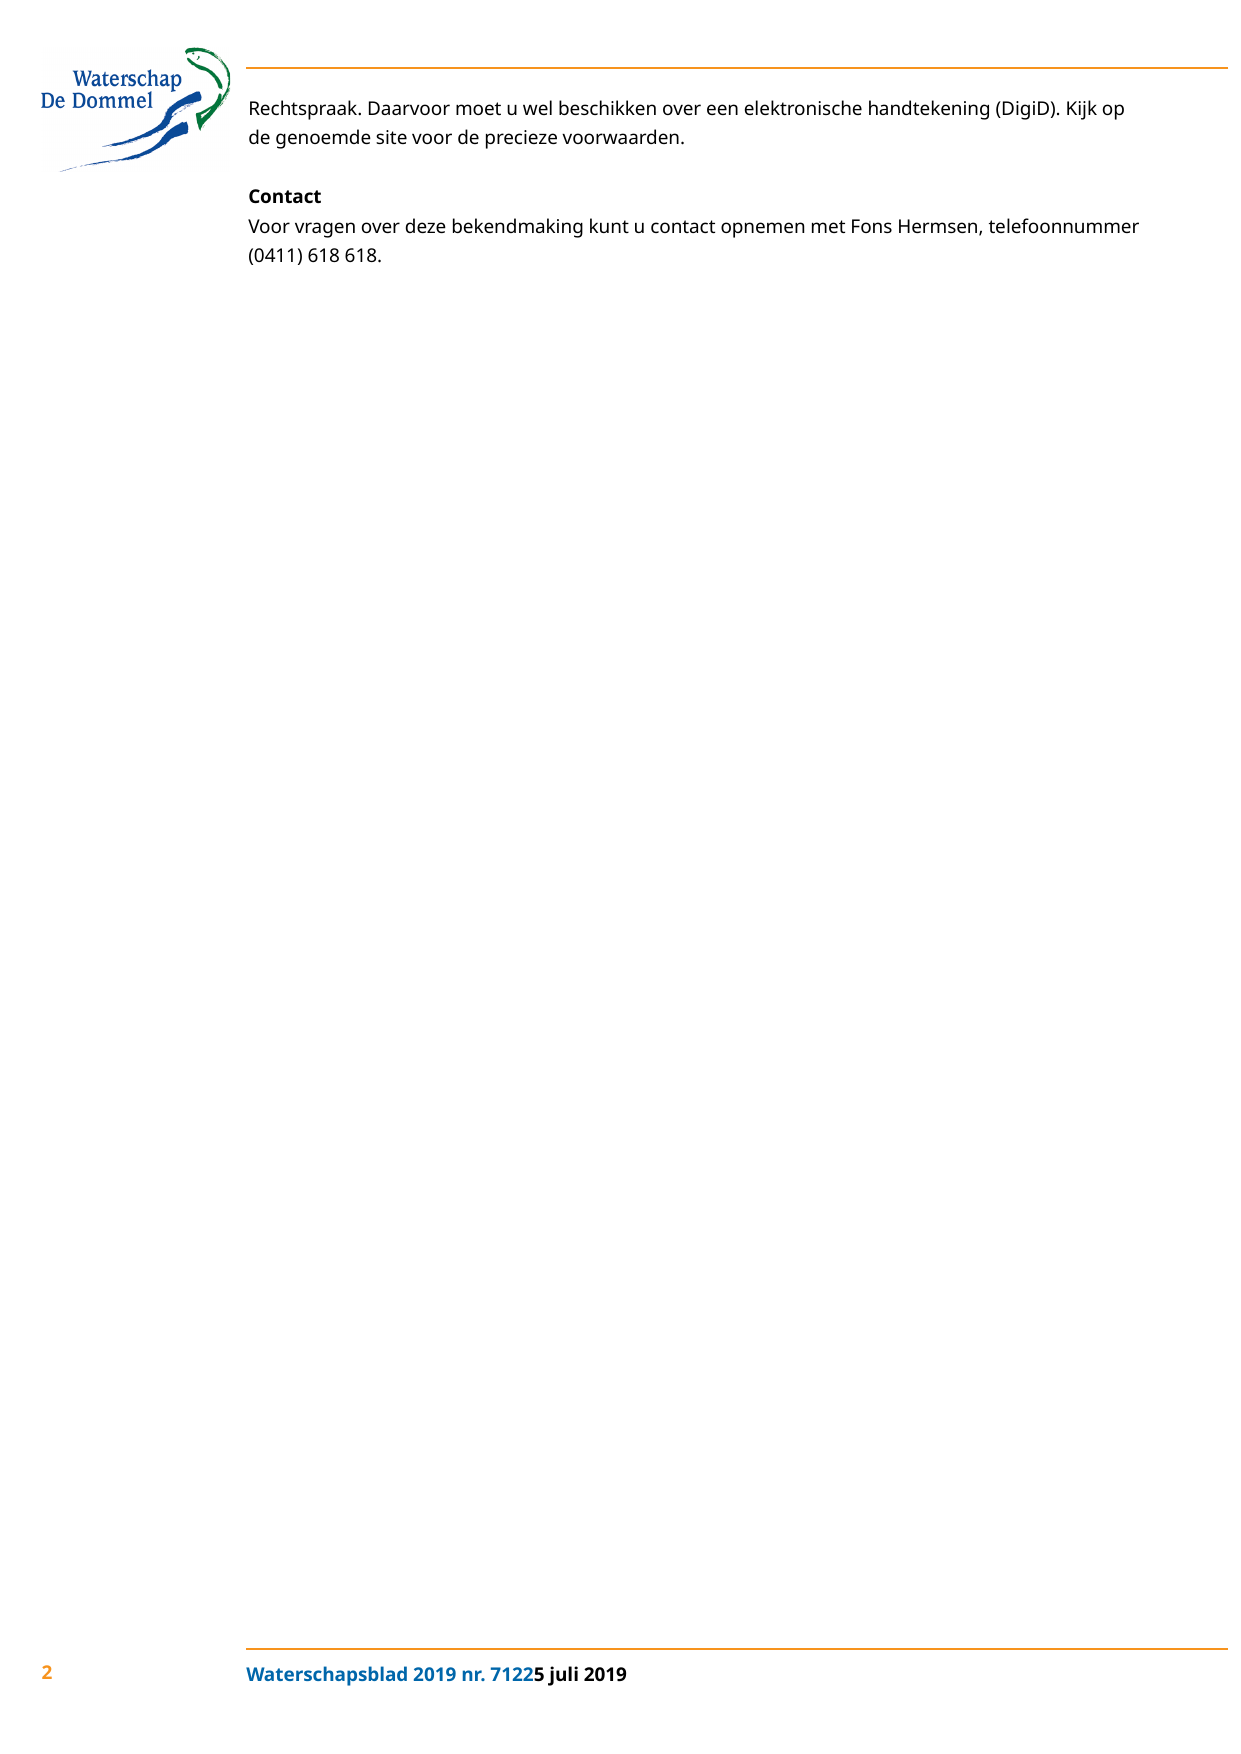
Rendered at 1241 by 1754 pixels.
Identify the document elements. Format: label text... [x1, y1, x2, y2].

table_header Rechtspraak. Daarvoor moet u wel beschikken over een elektronische handtekening (DigiD). Kijk op de genoemde site voor de precieze voorwaarden. Contact Voor vragen over deze bekendmaking kunt u contact opnemen met Fons Hermsen, telefoonnummer (0411) 618 618. [248, 95, 1152, 298]
picture [41, 47, 231, 172]
